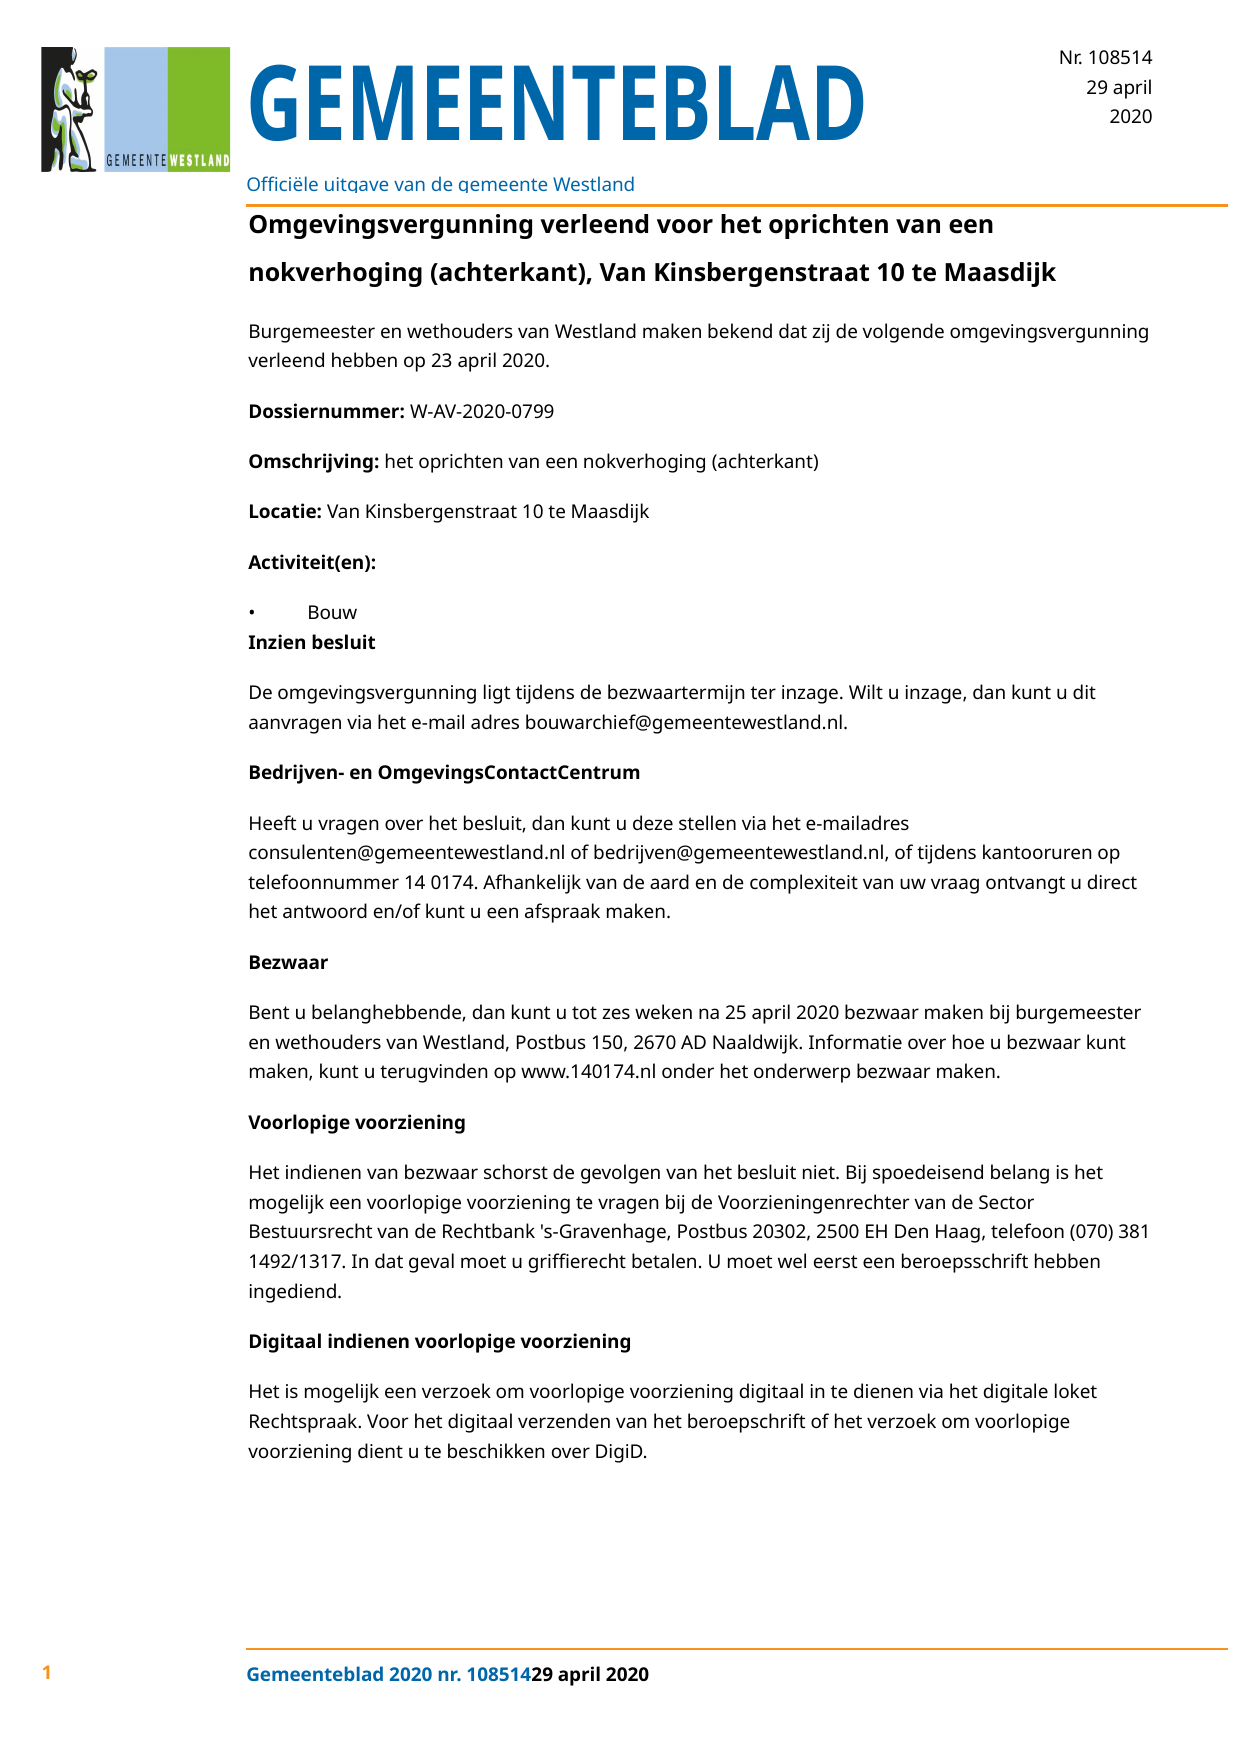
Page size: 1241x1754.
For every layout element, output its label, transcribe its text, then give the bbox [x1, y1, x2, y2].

text Burgemeester en wethouders van Westland maken bekend dat zij de volgende omgevingsvergunning verleend hebben op 23 april 2020. [248, 318, 1152, 373]
text Het indienen van bezwaar schorst de gevolgen van het besluit niet. Bij spoedeisend belang is het mogelijk een voorlopige voorziening te vragen bij de Voorzieningenrechter van de Sector Bestuursrecht van de Rechtbank 's-Gravenhage, Postbus 20302, 2500 EH Den Haag, telefoon (070) 381 1492/1317. In dat geval moet u griffierecht betalen. U moet wel eerst een beroepsschrift hebben ingediend. [248, 1159, 1152, 1304]
picture [41, 47, 231, 172]
text Dossiernummer: W-AV-2020-0799 [248, 398, 1152, 424]
text Bent u belanghebbende, dan kunt u tot zes weken na 25 april 2020 bezwaar maken bij burgemeester en wethouders van Westland, Postbus 150, 2670 AD Naaldwijk. Informatie over hoe u bezwaar kunt maken, kunt u terugvinden op www.140174.nl onder het onderwerp bezwaar maken. [248, 999, 1152, 1084]
text De omgevingsvergunning ligt tijdens de bezwaartermijn ter inzage. Wilt u inzage, dan kunt u dit aanvragen via het e-mail adres bouwarchief@gemeentewestland.nl. [248, 679, 1152, 735]
text Bedrijven- en OmgevingsContactCentrum [248, 759, 1152, 785]
text Digitaal indienen voorlopige voorziening [248, 1328, 1152, 1354]
text Omgevingsvergunning verleend voor het oprichten van een nokverhoging (achterkant), Van Kinsbergenstraat 10 te Maasdijk [248, 207, 1152, 288]
text Bezwaar [248, 949, 1152, 975]
text Locatie: Van Kinsbergenstraat 10 te Maasdijk [248, 499, 1152, 524]
text Inzien besluit [248, 629, 1152, 655]
list Bouw [248, 599, 1152, 625]
text Activiteit(en): [248, 549, 1152, 575]
text Heeft u vragen over het besluit, dan kunt u deze stellen via het e-mailadres consulenten@gemeentewestland.nl of bedrijven@gemeentewestland.nl, of tijdens kantooruren op telefoonnummer 14 0174. Afhankelijk van de aard en de complexiteit van uw vraag ontvangt u direct het antwoord en/of kunt u een afspraak maken. [248, 810, 1152, 924]
text Omschrijving: het oprichten van een nokverhoging (achterkant) [248, 448, 1152, 474]
text Voorlopige voorziening [248, 1109, 1152, 1135]
text Het is mogelijk een verzoek om voorlopige voorziening digitaal in te dienen via het digitale loket Rechtspraak. Voor het digitaal verzenden van het beroepschrift of het verzoek om voorlopige voorziening dient u te beschikken over DigiD. [248, 1379, 1152, 1464]
